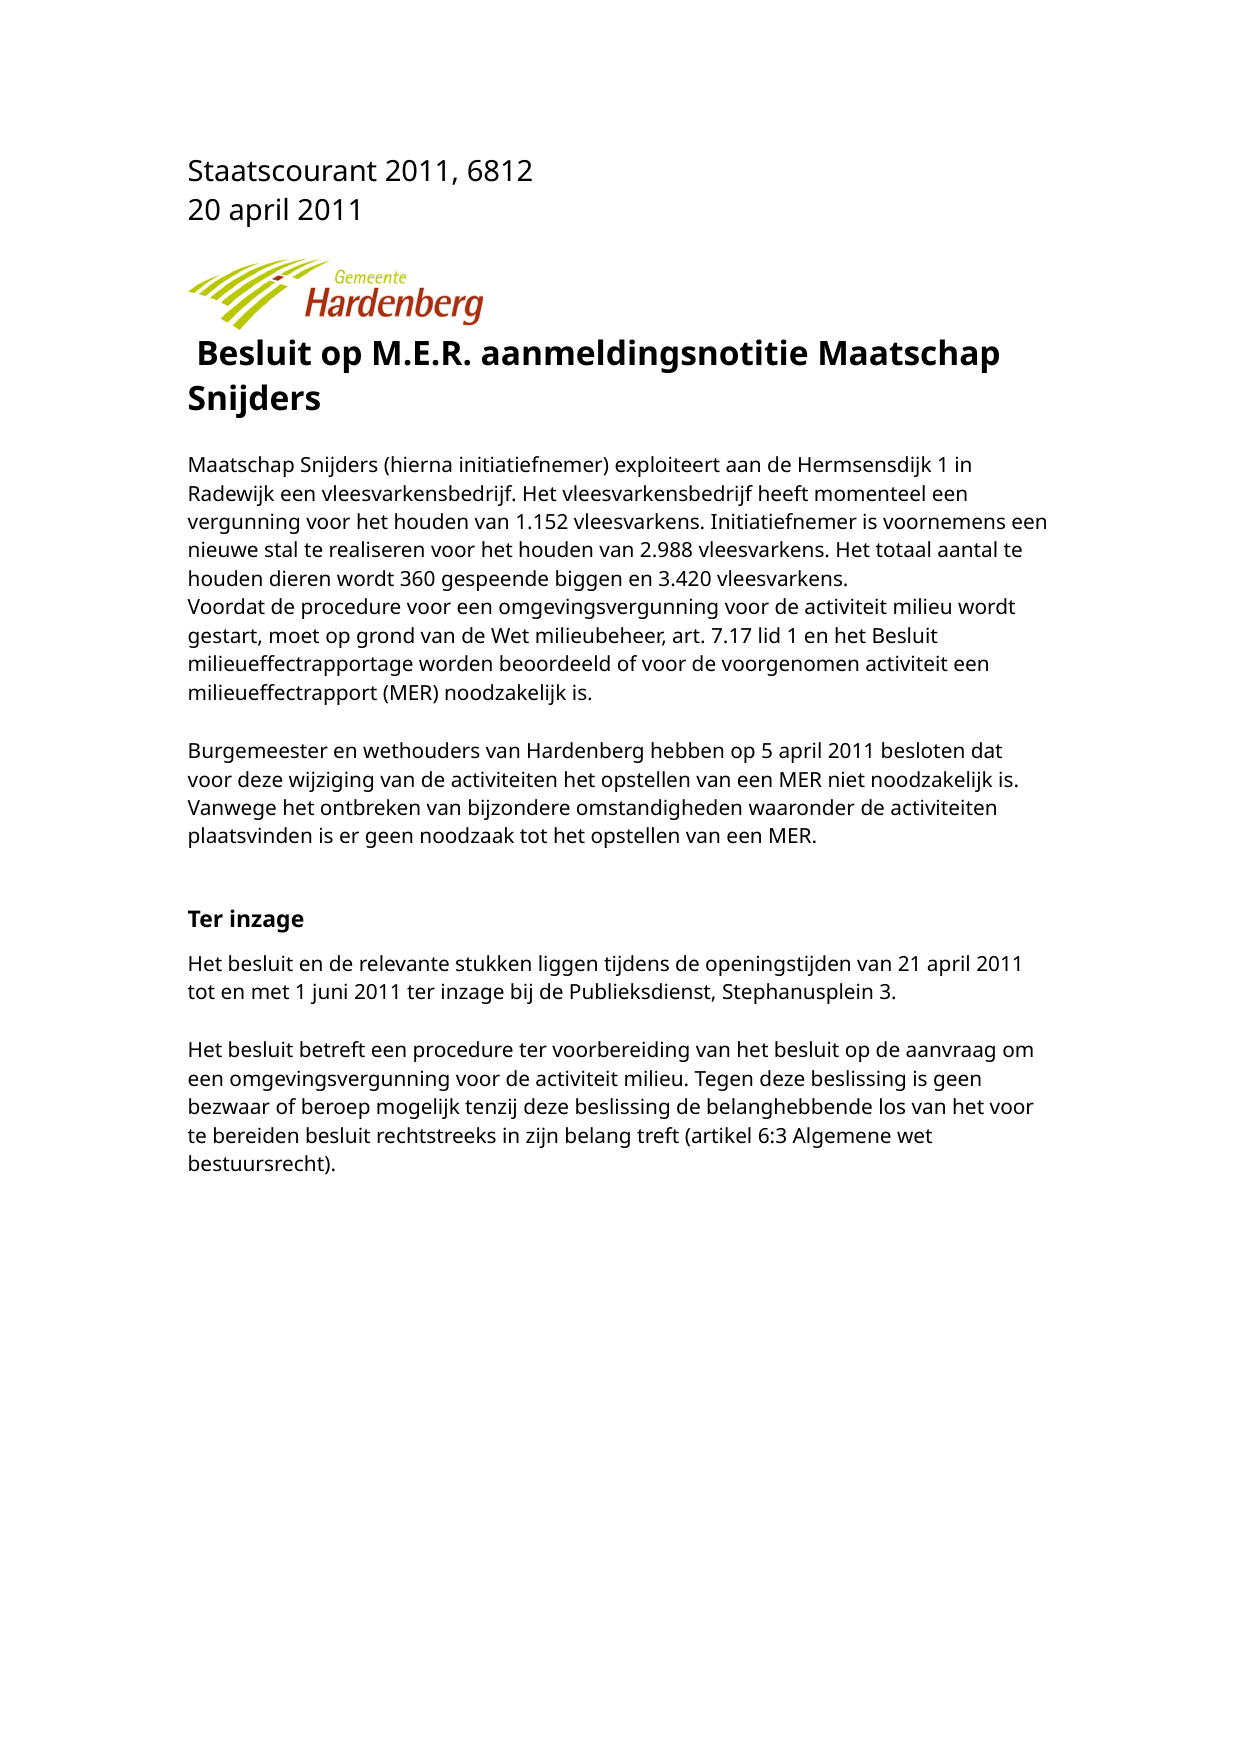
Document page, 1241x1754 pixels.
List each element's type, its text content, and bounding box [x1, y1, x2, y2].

text Burgemeester en wethouders van Hardenberg hebben op 5 april 2011 besloten dat voor deze wijziging van de activiteiten het opstellen van een MER niet noodzakelijk is. Vanwege het ontbreken van bijzondere omstandigheden waaronder de activiteiten plaatsvinden is er geen noodzaak tot het opstellen van een MER. [187, 736, 1053, 850]
text 20 april 2011 [187, 190, 1053, 229]
text Staatscourant 2011, 6812 [187, 150, 1053, 190]
text Maatschap Snijders (hierna initiatiefnemer) exploiteert aan de Hermsensdijk 1 in Radewijk een vleesvarkensbedrijf. Het vleesvarkensbedrijf heeft momenteel een vergunning voor het houden van 1.152 vleesvarkens. Initiatiefnemer is voornemens een nieuwe stal te realiseren voor het houden van 2.988 vleesvarkens. Het totaal aantal te houden dieren wordt 360 gespeende biggen en 3.420 vleesvarkens. [187, 450, 1053, 592]
text Voordat de procedure voor een omgevingsvergunning voor de activiteit milieu wordt gestart, moet op grond van de Wet milieubeheer, art. 7.17 lid 1 en het Besluit milieueffectrapportage worden beoordeeld of voor de voorgenomen activiteit een milieueffectrapport (MER) noodzakelijk is. [187, 592, 1053, 706]
subtitle Ter inzage [187, 902, 1053, 934]
text Het besluit betreft een procedure ter voorbereiding van het besluit op de aanvraag om een omgevingsvergunning voor de activiteit milieu. Tegen deze beslissing is geen bezwaar of beroep mogelijk tenzij deze beslissing de belanghebbende los van het voor te bereiden besluit rechtstreeks in zijn belang treft (artikel 6:3 Algemene wet bestuursrecht). [187, 1036, 1053, 1178]
subtitle Besluit op M.E.R. aanmeldingsnotitie Maatschap Snijders [187, 271, 1053, 420]
picture [187, 258, 484, 330]
text Het besluit en de relevante stukken liggen tijdens de openingstijden van 21 april 2011 tot en met 1 juni 2011 ter inzage bij de Publieksdienst, Stephanusplein 3. [187, 949, 1053, 1006]
